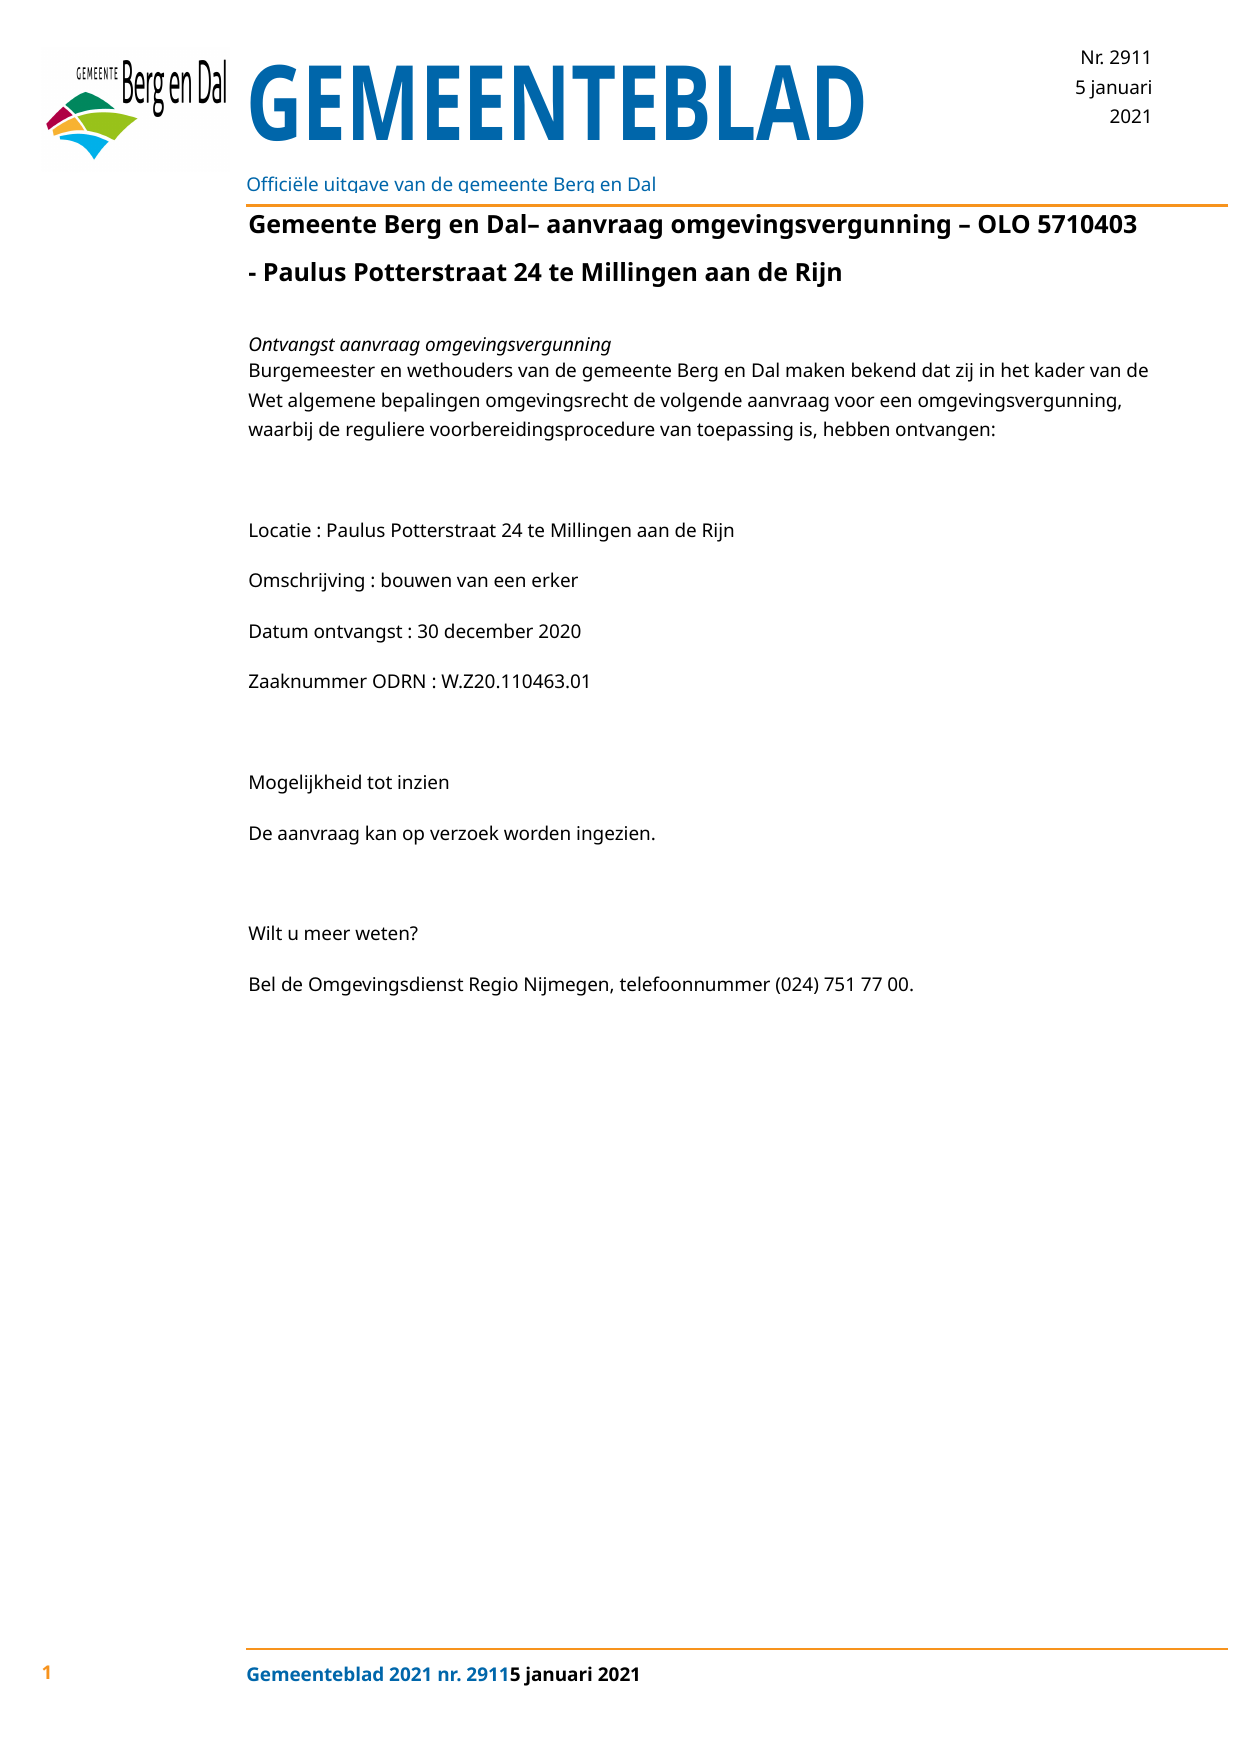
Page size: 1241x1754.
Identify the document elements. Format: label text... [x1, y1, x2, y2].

picture [41, 47, 231, 172]
text De aanvraag kan op verzoek worden ingezien. [248, 820, 1152, 845]
text Zaaknummer ODRN : W.Z20.110463.01 [248, 668, 1152, 694]
text Mogelijkheid tot inzien [248, 769, 1152, 795]
text Burgemeester en wethouders van de gemeente Berg en Dal maken bekend dat zij in het kader van de Wet algemene bepalingen omgevingsrecht de volgende aanvraag voor een omgevingsvergunning, waarbij de reguliere voorbereidingsprocedure van toepassing is, hebben ontvangen: [248, 357, 1152, 442]
text Datum ontvangst : 30 december 2020 [248, 618, 1152, 644]
text Locatie : Paulus Potterstraat 24 te Millingen aan de Rijn [248, 517, 1152, 543]
text Bel de Omgevingsdienst Regio Nijmegen, telefoonnummer (024) 751 77 00. [248, 971, 1152, 997]
text Ontvangst aanvraag omgevingsvergunning [248, 331, 1152, 357]
text Wilt u meer weten? [248, 921, 1152, 946]
text Omschrijving : bouwen van een erker [248, 568, 1152, 593]
text Gemeente Berg en Dal– aanvraag omgevingsvergunning – OLO 5710403 - Paulus Potterstraat 24 te Millingen aan de Rijn [248, 207, 1152, 288]
